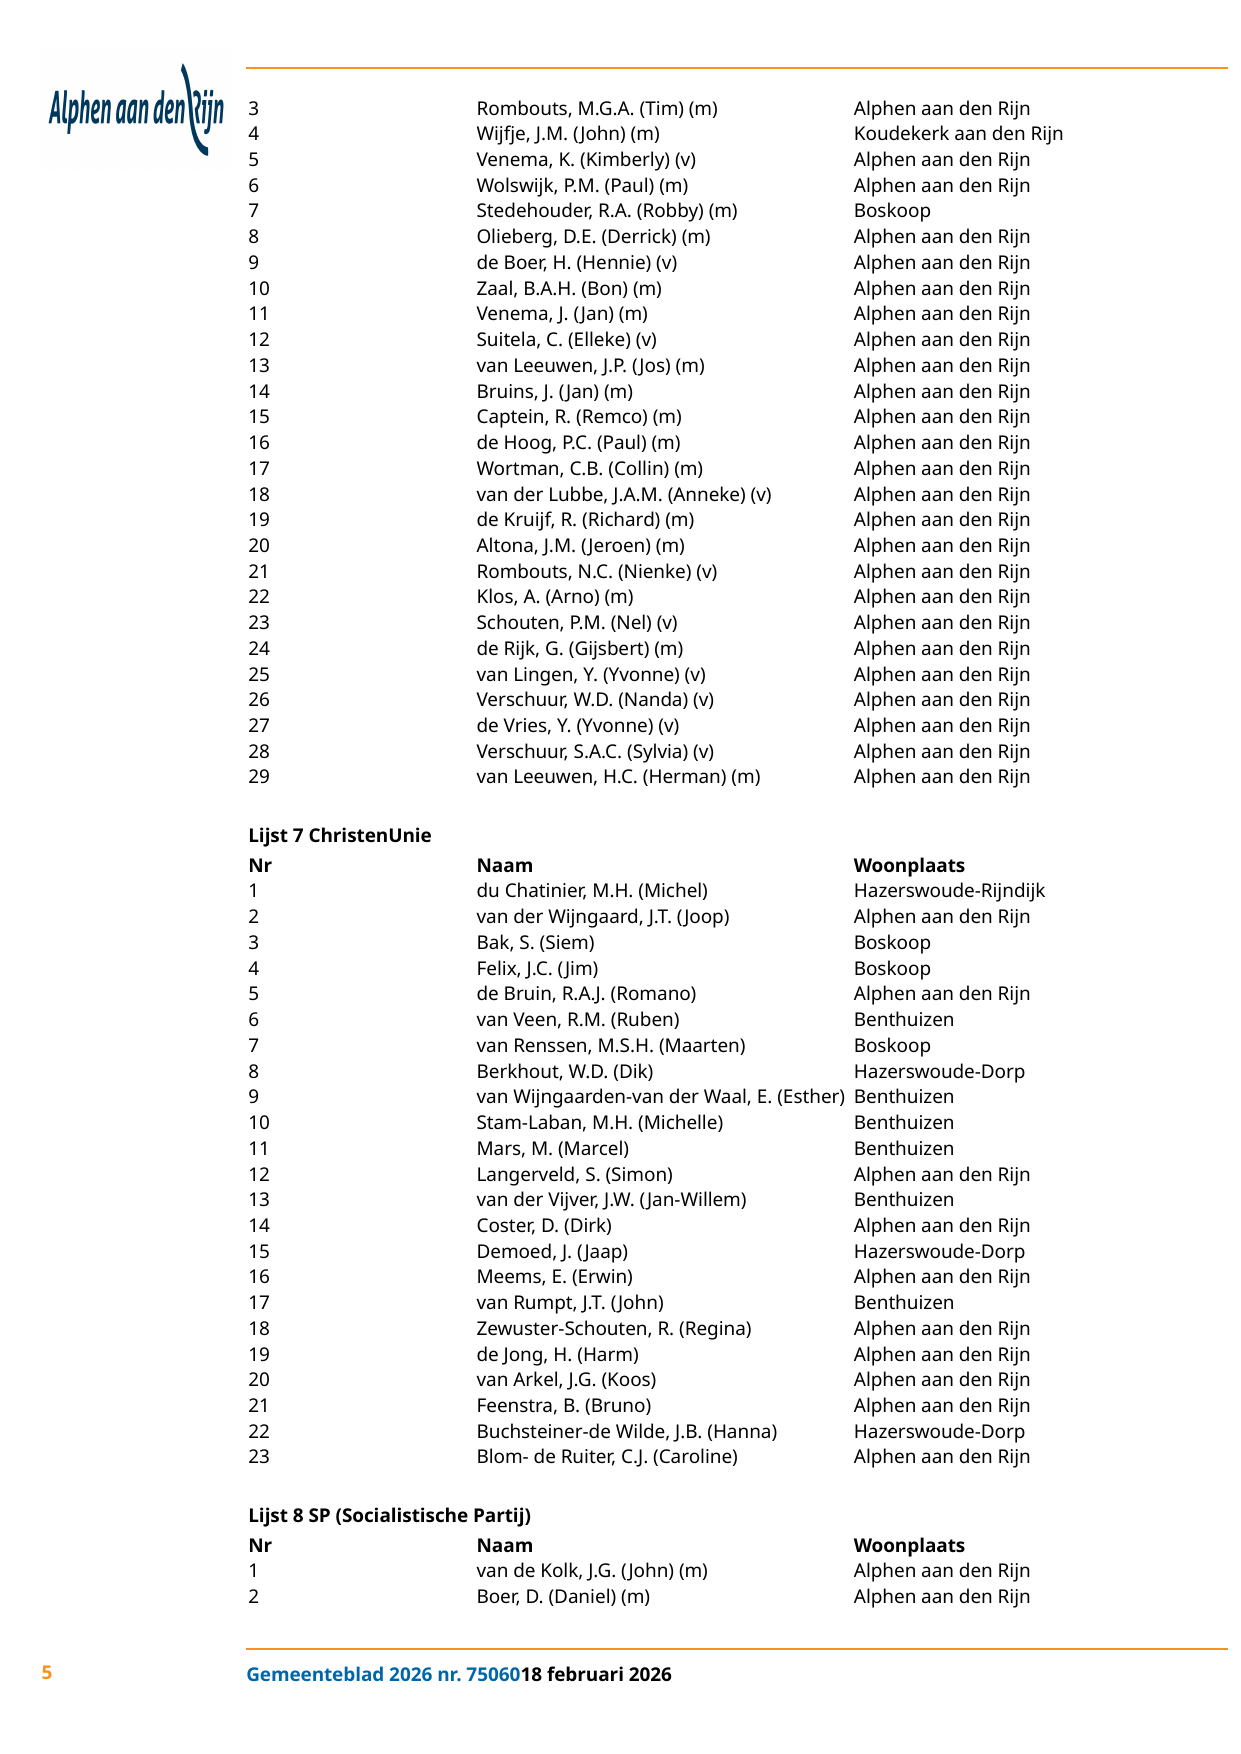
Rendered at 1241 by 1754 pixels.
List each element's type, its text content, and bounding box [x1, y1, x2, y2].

table_cell de Rijk, G. (Gijsbert) (m) [476, 635, 854, 661]
table_cell Bruins, J. (Jan) (m) [476, 378, 854, 403]
table_cell Alphen aan den Rijn [854, 764, 1152, 789]
table_cell Alphen aan den Rijn [854, 1264, 1152, 1289]
table_cell 5 [248, 981, 476, 1006]
table_header Woonplaats [854, 852, 1152, 878]
table_cell Rombouts, N.C. (Nienke) (v) [476, 558, 854, 584]
table_cell 14 [248, 1212, 476, 1238]
table_cell Zaal, B.A.H. (Bon) (m) [476, 275, 854, 301]
table_cell van der Lubbe, J.A.M. (Anneke) (v) [476, 481, 854, 506]
table_cell van Leeuwen, H.C. (Herman) (m) [476, 764, 854, 789]
table_cell Benthuizen [854, 1006, 1152, 1032]
table_cell van Renssen, M.S.H. (Maarten) [476, 1032, 854, 1058]
table_cell Benthuizen [854, 1289, 1152, 1315]
table_cell Rombouts, M.G.A. (Tim) (m) [476, 95, 854, 121]
table_cell 6 [248, 172, 476, 198]
table_cell Alphen aan den Rijn [854, 301, 1152, 326]
table_cell Koudekerk aan den Rijn [854, 121, 1152, 146]
table_cell van Leeuwen, J.P. (Jos) (m) [476, 352, 854, 378]
table_cell 20 [248, 532, 476, 558]
table_cell van Veen, R.M. (Ruben) [476, 1006, 854, 1032]
table_cell 18 [248, 481, 476, 506]
table_cell Felix, J.C. (Jim) [476, 955, 854, 981]
table_cell de Kruijf, R. (Richard) (m) [476, 506, 854, 532]
table_cell Alphen aan den Rijn [854, 95, 1152, 121]
table_cell Venema, K. (Kimberly) (v) [476, 146, 854, 172]
table_cell Alphen aan den Rijn [854, 506, 1152, 532]
table_cell Alphen aan den Rijn [854, 981, 1152, 1006]
table_cell Boer, D. (Daniel) (m) [476, 1584, 854, 1609]
table_cell Meems, E. (Erwin) [476, 1264, 854, 1289]
table_cell Alphen aan den Rijn [854, 146, 1152, 172]
table_cell Alphen aan den Rijn [854, 404, 1152, 429]
table_cell Alphen aan den Rijn [854, 224, 1152, 249]
table_cell Alphen aan den Rijn [854, 378, 1152, 403]
table_cell Alphen aan den Rijn [854, 1341, 1152, 1367]
table_cell Hazerswoude-Dorp [854, 1058, 1152, 1083]
table_cell 21 [248, 1392, 476, 1418]
table_cell Alphen aan den Rijn [854, 326, 1152, 352]
table_cell 17 [248, 1289, 476, 1315]
table_cell Stedehouder, R.A. (Robby) (m) [476, 198, 854, 223]
table_cell Alphen aan den Rijn [854, 172, 1152, 198]
table_cell 2 [248, 1584, 476, 1609]
table_cell Wolswijk, P.M. (Paul) (m) [476, 172, 854, 198]
table_cell Alphen aan den Rijn [854, 687, 1152, 712]
table_cell Zewuster-Schouten, R. (Regina) [476, 1315, 854, 1341]
table_cell 9 [248, 1084, 476, 1109]
table_cell Alphen aan den Rijn [854, 1161, 1152, 1186]
table_cell van Lingen, Y. (Yvonne) (v) [476, 661, 854, 687]
table_cell Bak, S. (Siem) [476, 929, 854, 955]
table_cell Alphen aan den Rijn [854, 661, 1152, 687]
table_cell Alphen aan den Rijn [854, 352, 1152, 378]
table_cell Alphen aan den Rijn [854, 1584, 1152, 1609]
table_cell Alphen aan den Rijn [854, 1367, 1152, 1392]
table_cell 4 [248, 121, 476, 146]
table_cell Boskoop [854, 1032, 1152, 1058]
table_cell Alphen aan den Rijn [854, 609, 1152, 635]
table_cell 16 [248, 1264, 476, 1289]
table_cell Hazerswoude-Rijndijk [854, 878, 1152, 903]
table_cell 15 [248, 1238, 476, 1264]
table_cell 3 [248, 929, 476, 955]
table_cell Captein, R. (Remco) (m) [476, 404, 854, 429]
table_cell 23 [248, 609, 476, 635]
table_cell Alphen aan den Rijn [854, 1558, 1152, 1583]
table_cell de Hoog, P.C. (Paul) (m) [476, 429, 854, 455]
table_cell Feenstra, B. (Bruno) [476, 1392, 854, 1418]
table_cell 19 [248, 506, 476, 532]
table_cell Altona, J.M. (Jeroen) (m) [476, 532, 854, 558]
table_cell de Bruin, R.A.J. (Romano) [476, 981, 854, 1006]
table_cell 18 [248, 1315, 476, 1341]
table_cell Boskoop [854, 929, 1152, 955]
table_cell Alphen aan den Rijn [854, 1444, 1152, 1469]
table_cell Alphen aan den Rijn [854, 429, 1152, 455]
table_cell van Arkel, J.G. (Koos) [476, 1367, 854, 1392]
table_cell Stam-Laban, M.H. (Michelle) [476, 1109, 854, 1135]
table_cell Alphen aan den Rijn [854, 635, 1152, 661]
table_header Woonplaats [854, 1532, 1152, 1558]
table_cell 1 [248, 1558, 476, 1583]
table_cell van der Vijver, J.W. (Jan-Willem) [476, 1186, 854, 1212]
table_cell Benthuizen [854, 1109, 1152, 1135]
table_cell 3 [248, 95, 476, 121]
table_cell 15 [248, 404, 476, 429]
table_cell du Chatinier, M.H. (Michel) [476, 878, 854, 903]
table_cell 23 [248, 1444, 476, 1469]
table_cell 4 [248, 955, 476, 981]
text Lijst 7 ChristenUnie [248, 822, 1152, 848]
table_cell Buchsteiner-de Wilde, J.B. (Hanna) [476, 1418, 854, 1444]
table_cell 10 [248, 1109, 476, 1135]
table_cell Boskoop [854, 198, 1152, 223]
table_cell 22 [248, 584, 476, 609]
table_cell Verschuur, W.D. (Nanda) (v) [476, 687, 854, 712]
table_cell Benthuizen [854, 1084, 1152, 1109]
table_cell Wortman, C.B. (Collin) (m) [476, 455, 854, 481]
table_cell 14 [248, 378, 476, 403]
table_cell 1 [248, 878, 476, 903]
table_header Nr [248, 1532, 476, 1558]
table_cell Wijfje, J.M. (John) (m) [476, 121, 854, 146]
table_cell Boskoop [854, 955, 1152, 981]
table_cell 26 [248, 687, 476, 712]
table_cell 11 [248, 1135, 476, 1161]
table_cell van der Wijngaard, J.T. (Joop) [476, 904, 854, 929]
table_cell van Rumpt, J.T. (John) [476, 1289, 854, 1315]
table_cell Alphen aan den Rijn [854, 481, 1152, 506]
table_cell 9 [248, 249, 476, 275]
table_cell Alphen aan den Rijn [854, 1212, 1152, 1238]
table_cell 27 [248, 712, 476, 738]
table_cell Berkhout, W.D. (Dik) [476, 1058, 854, 1083]
table_cell Alphen aan den Rijn [854, 249, 1152, 275]
table_cell Verschuur, S.A.C. (Sylvia) (v) [476, 738, 854, 764]
text Lijst 8 SP (Socialistische Partij) [248, 1502, 1152, 1528]
table_cell 25 [248, 661, 476, 687]
table_cell 12 [248, 326, 476, 352]
table_header Nr [248, 852, 476, 878]
table_cell 16 [248, 429, 476, 455]
table_cell 29 [248, 764, 476, 789]
table_cell Alphen aan den Rijn [854, 275, 1152, 301]
table_cell Hazerswoude-Dorp [854, 1238, 1152, 1264]
picture [41, 47, 231, 172]
table_cell van de Kolk, J.G. (John) (m) [476, 1558, 854, 1583]
table_cell 13 [248, 352, 476, 378]
table_cell 2 [248, 904, 476, 929]
table_cell Alphen aan den Rijn [854, 584, 1152, 609]
table_cell 22 [248, 1418, 476, 1444]
table_cell Alphen aan den Rijn [854, 1315, 1152, 1341]
table_header Naam [476, 852, 854, 878]
table_cell Suitela, C. (Elleke) (v) [476, 326, 854, 352]
table_cell 7 [248, 198, 476, 223]
table_cell Venema, J. (Jan) (m) [476, 301, 854, 326]
table_cell 11 [248, 301, 476, 326]
table_cell 12 [248, 1161, 476, 1186]
table_cell Alphen aan den Rijn [854, 1392, 1152, 1418]
table_cell 7 [248, 1032, 476, 1058]
table_cell 6 [248, 1006, 476, 1032]
table_cell Olieberg, D.E. (Derrick) (m) [476, 224, 854, 249]
table_cell 8 [248, 224, 476, 249]
table_cell Klos, A. (Arno) (m) [476, 584, 854, 609]
table_cell van Wijngaarden-van der Waal, E. (Esther) [476, 1084, 854, 1109]
table_cell Langerveld, S. (Simon) [476, 1161, 854, 1186]
table_cell Alphen aan den Rijn [854, 455, 1152, 481]
table_cell de Jong, H. (Harm) [476, 1341, 854, 1367]
table_cell Benthuizen [854, 1135, 1152, 1161]
table_cell Benthuizen [854, 1186, 1152, 1212]
table_cell Alphen aan den Rijn [854, 738, 1152, 764]
table_cell Alphen aan den Rijn [854, 558, 1152, 584]
table_cell de Boer, H. (Hennie) (v) [476, 249, 854, 275]
table_cell 19 [248, 1341, 476, 1367]
table_cell de Vries, Y. (Yvonne) (v) [476, 712, 854, 738]
table_cell Mars, M. (Marcel) [476, 1135, 854, 1161]
table_cell 24 [248, 635, 476, 661]
table_cell Demoed, J. (Jaap) [476, 1238, 854, 1264]
table_header Naam [476, 1532, 854, 1558]
table_cell Blom- de Ruiter, C.J. (Caroline) [476, 1444, 854, 1469]
table_cell Schouten, P.M. (Nel) (v) [476, 609, 854, 635]
table_cell 10 [248, 275, 476, 301]
table_cell Coster, D. (Dirk) [476, 1212, 854, 1238]
table_cell 5 [248, 146, 476, 172]
table_cell Alphen aan den Rijn [854, 712, 1152, 738]
table_cell 13 [248, 1186, 476, 1212]
table_cell 20 [248, 1367, 476, 1392]
table_cell 8 [248, 1058, 476, 1083]
table_cell Alphen aan den Rijn [854, 904, 1152, 929]
table_cell Hazerswoude-Dorp [854, 1418, 1152, 1444]
table_cell 28 [248, 738, 476, 764]
table_cell Alphen aan den Rijn [854, 532, 1152, 558]
table_cell 17 [248, 455, 476, 481]
table_cell 21 [248, 558, 476, 584]
